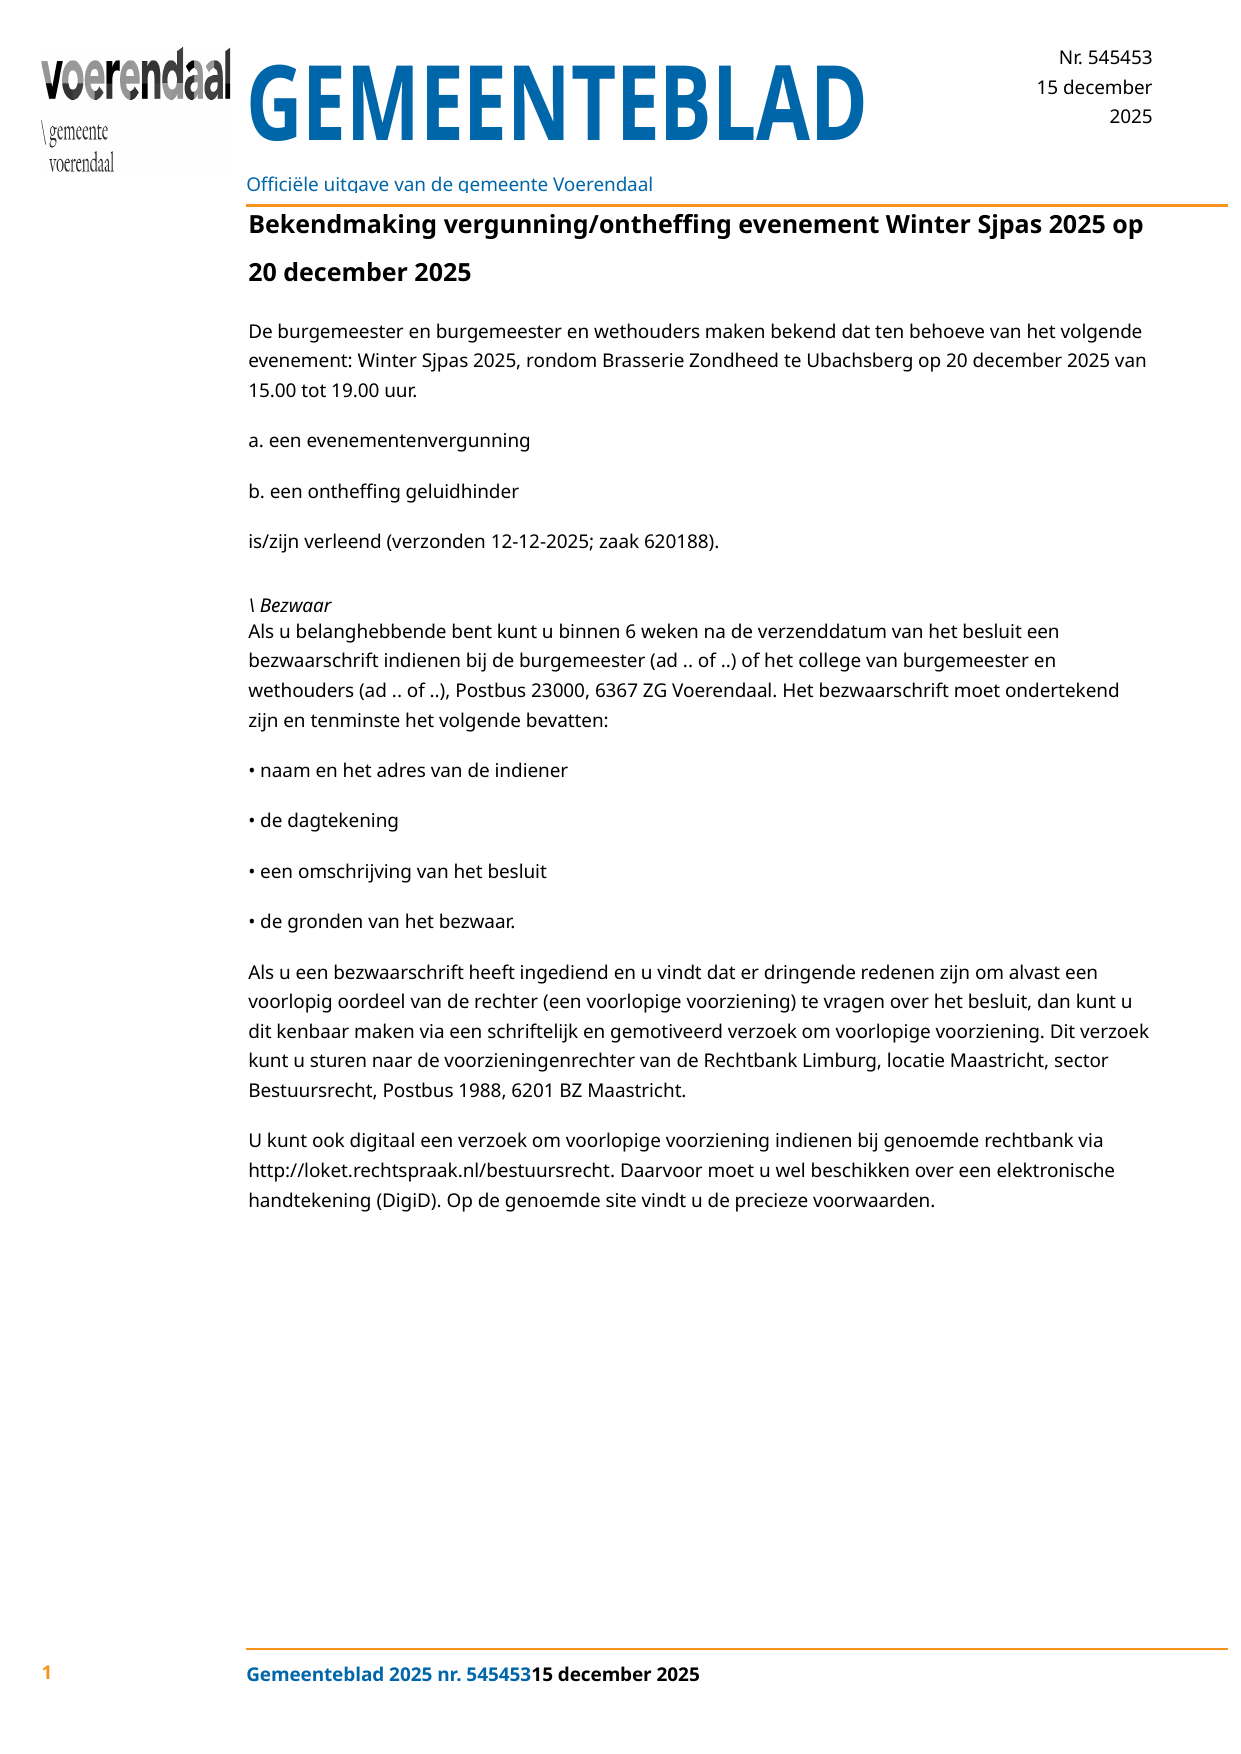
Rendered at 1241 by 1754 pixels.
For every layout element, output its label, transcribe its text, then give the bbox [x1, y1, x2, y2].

text Bekendmaking vergunning/ontheffing evenement Winter Sjpas 2025 op 20 december 2025 [248, 207, 1152, 288]
text Als u een bezwaarschrift heeft ingediend en u vindt dat er dringende redenen zijn om alvast een voorlopig oordeel van de rechter (een voorlopige voorziening) te vragen over het besluit, dan kunt u dit kenbaar maken via een schriftelijk en gemotiveerd verzoek om voorlopige voorziening. Dit verzoek kunt u sturen naar de voorzieningenrechter van de Rechtbank Limburg, locatie Maastricht, sector Bestuursrecht, Postbus 1988, 6201 BZ Maastricht. [248, 959, 1152, 1103]
text De burgemeester en burgemeester en wethouders maken bekend dat ten behoeve van het volgende evenement: Winter Sjpas 2025, rondom Brasserie Zondheed te Ubachsberg op 20 december 2025 van 15.00 tot 19.00 uur. [248, 318, 1152, 403]
text • een omschrijving van het besluit [248, 858, 1152, 884]
text \ Bezwaar [248, 592, 1152, 618]
text U kunt ook digitaal een verzoek om voorlopige voorziening indienen bij genoemde rechtbank via http://loket.rechtspraak.nl/bestuursrecht. Daarvoor moet u wel beschikken over een elektronische handtekening (DigiD). Op de genoemde site vindt u de precieze voorwaarden. [248, 1128, 1152, 1212]
text • naam en het adres van de indiener [248, 757, 1152, 783]
text is/zijn verleend (verzonden 12-12-2025; zaak 620188). [248, 528, 1152, 554]
text • de gronden van het bezwaar. [248, 908, 1152, 934]
text Als u belanghebbende bent kunt u binnen 6 weken na de verzenddatum van het besluit een bezwaarschrift indienen bij de burgemeester (ad .. of ..) of het college van burgemeester en wethouders (ad .. of ..), Postbus 23000, 6367 ZG Voerendaal. Het bezwaarschrift moet ondertekend zijn en tenminste het volgende bevatten: [248, 618, 1152, 732]
picture [41, 47, 231, 172]
text a. een evenementenvergunning [248, 427, 1152, 453]
text b. een ontheffing geluidhinder [248, 478, 1152, 504]
text • de dagtekening [248, 808, 1152, 833]
